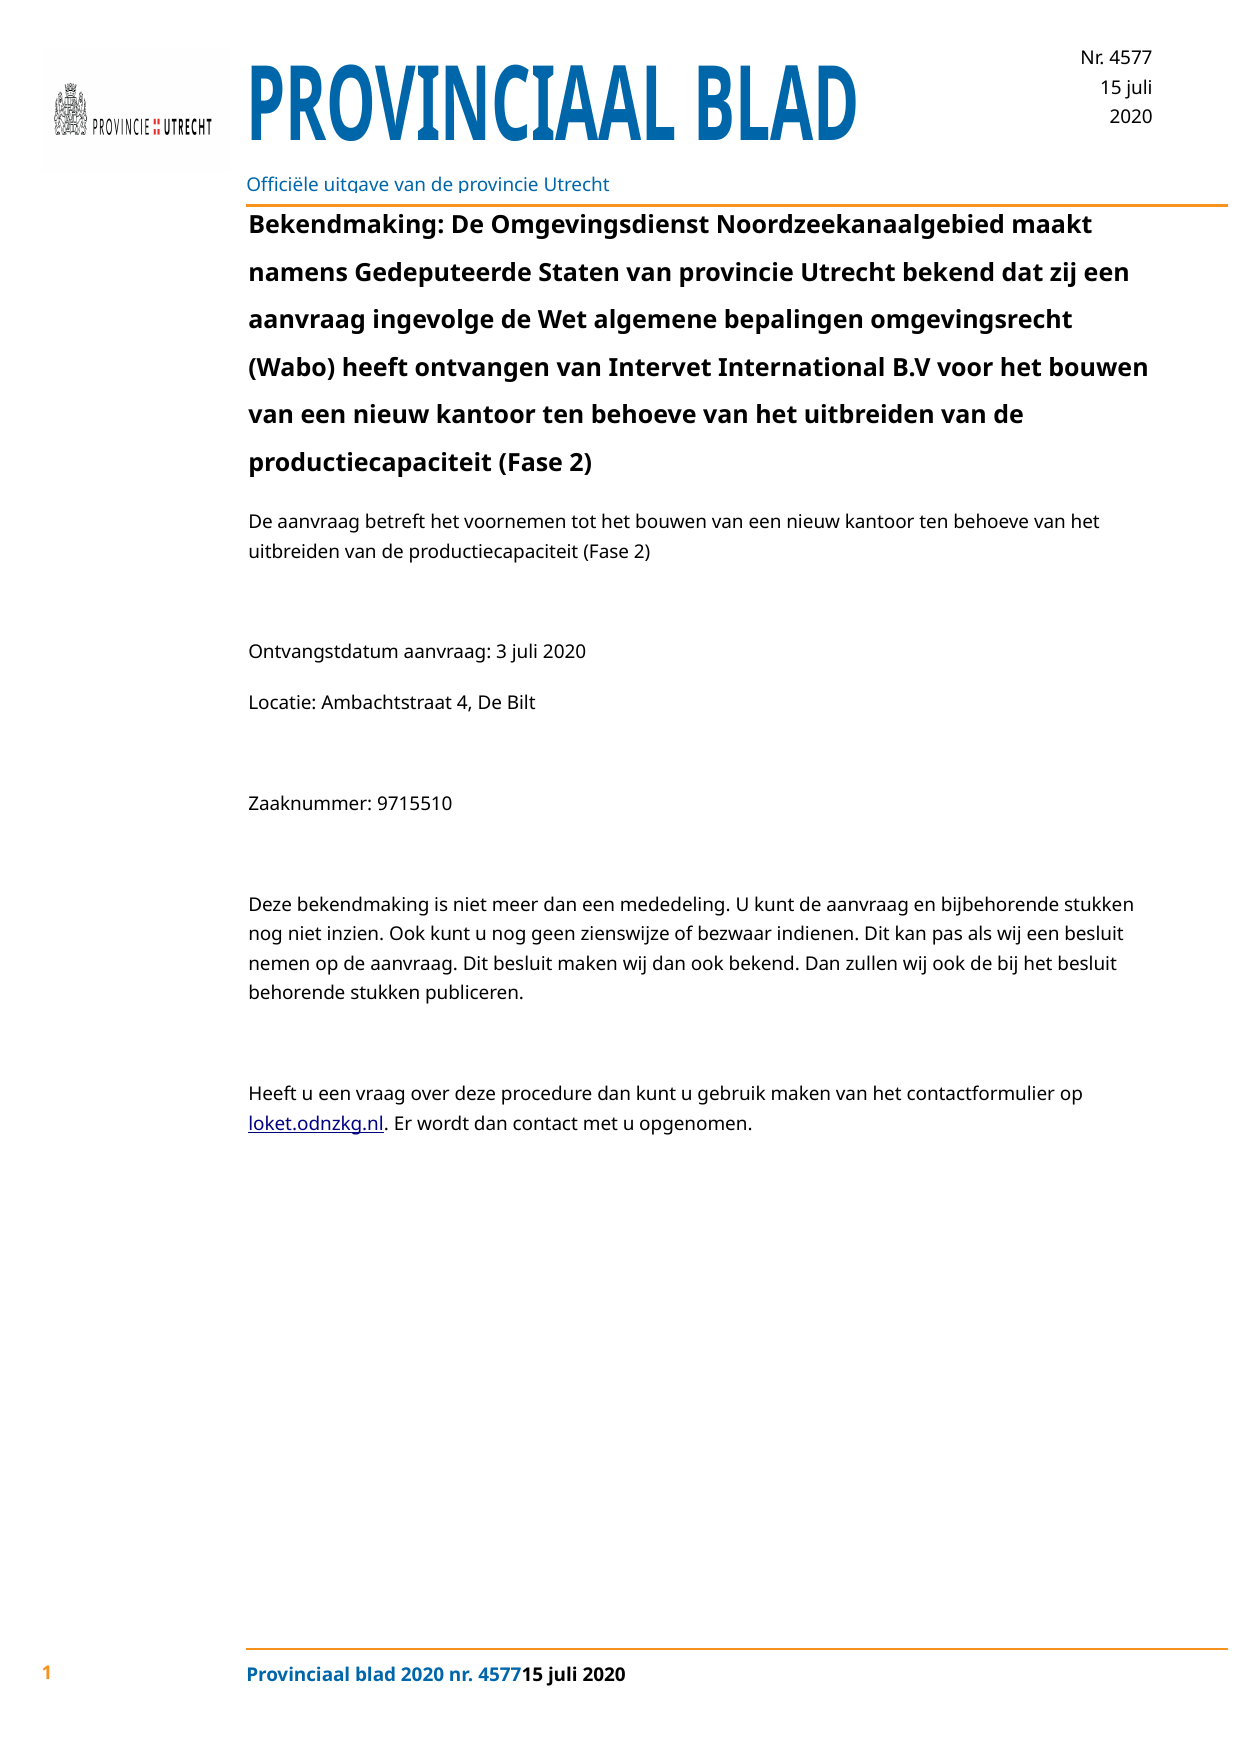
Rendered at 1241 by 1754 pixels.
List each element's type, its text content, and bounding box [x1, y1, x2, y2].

picture [41, 47, 231, 172]
text De aanvraag betreft het voornemen tot het bouwen van een nieuw kantoor ten behoeve van het uitbreiden van de productiecapaciteit (Fase 2) [248, 508, 1152, 564]
text Zaaknummer: 9715510 [248, 790, 1152, 816]
text Ontvangstdatum aanvraag: 3 juli 2020 [248, 639, 1152, 664]
text Deze bekendmaking is niet meer dan een mededeling. U kunt de aanvraag en bijbehorende stukken nog niet inzien. Ook kunt u nog geen zienswijze of bezwaar indienen. Dit kan pas als wij een besluit nemen op de aanvraag. Dit besluit maken wij dan ook bekend. Dan zullen wij ook de bij het besluit behorende stukken publiceren. [248, 891, 1152, 1005]
text Heeft u een vraag over deze procedure dan kunt u gebruik maken van het contactformulier op loket.odnzkg.nl. Er wordt dan contact met u opgenomen. [248, 1080, 1152, 1136]
text Locatie: Ambachtstraat 4, De Bilt [248, 689, 1152, 715]
text Bekendmaking: De Omgevingsdienst Noordzeekanaalgebied maakt namens Gedeputeerde Staten van provincie Utrecht bekend dat zij een aanvraag ingevolge de Wet algemene bepalingen omgevingsrecht (Wabo) heeft ontvangen van Intervet International B.V voor het bouwen van een nieuw kantoor ten behoeve van het uitbreiden van de productiecapaciteit (Fase 2) [248, 207, 1152, 479]
